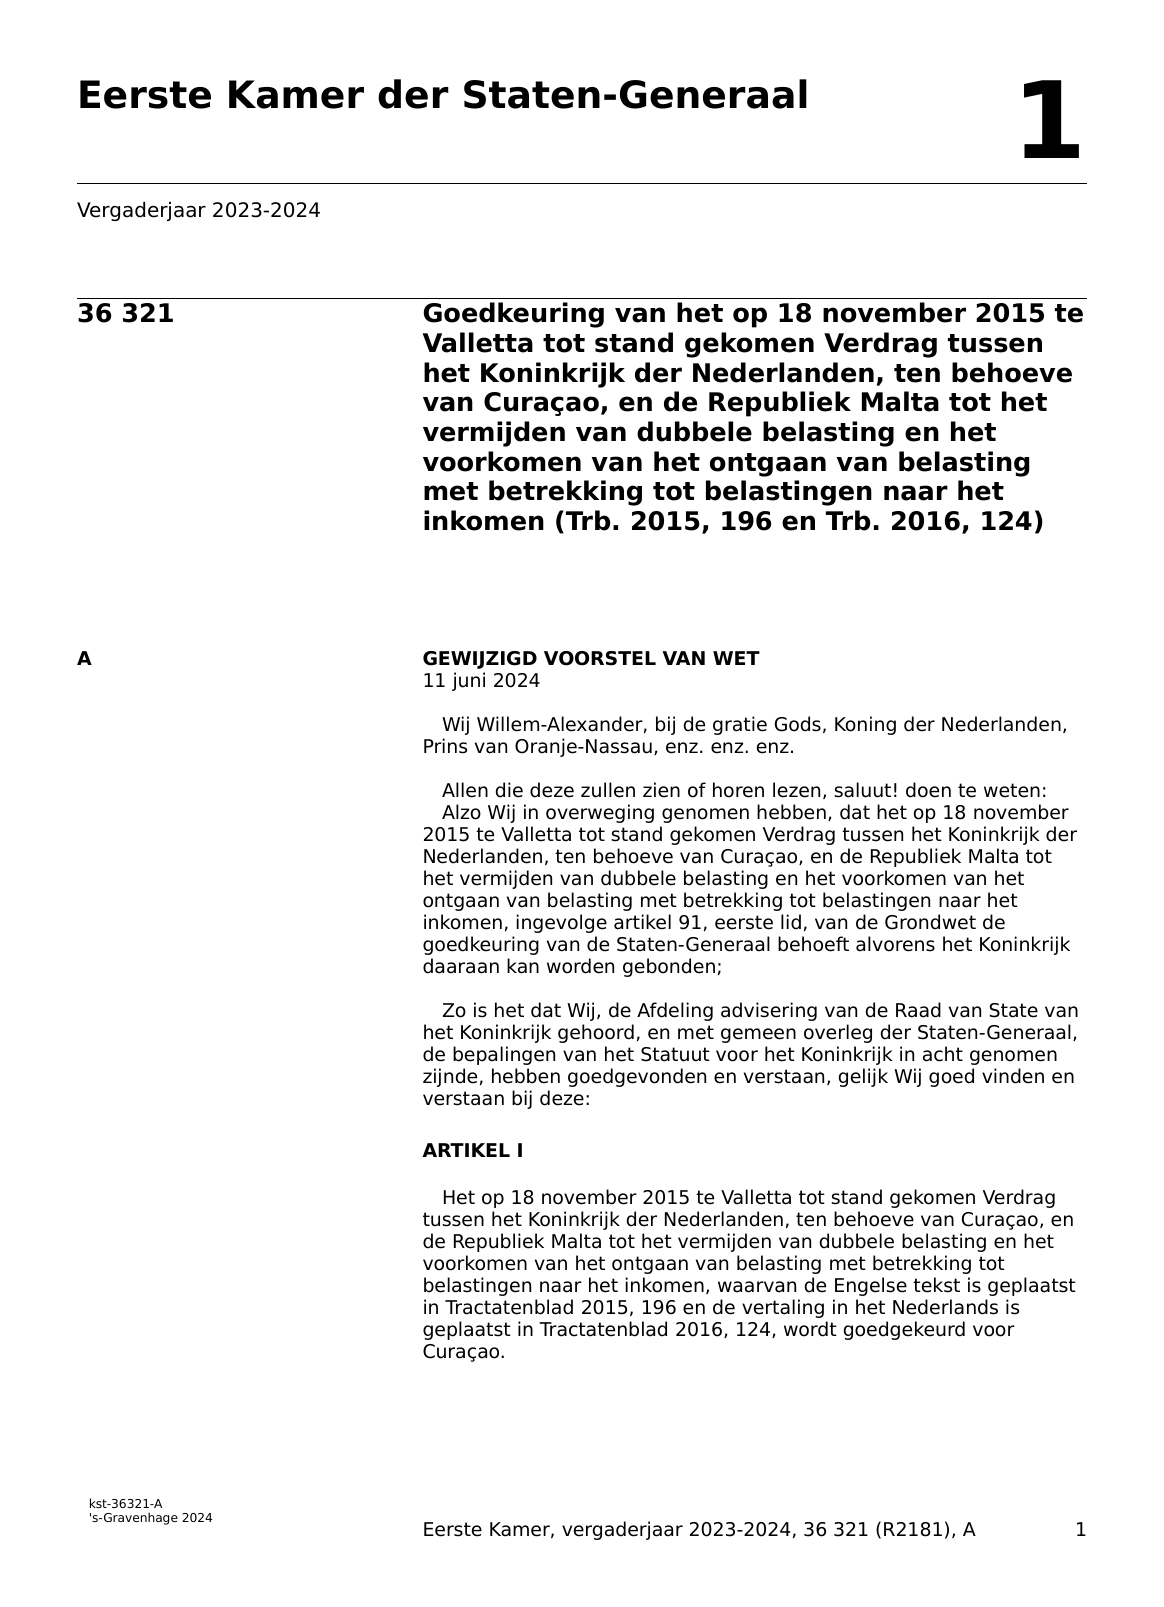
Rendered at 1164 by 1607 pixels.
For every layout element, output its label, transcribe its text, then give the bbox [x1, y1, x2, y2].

text Allen die deze zullen zien of horen lezen, saluut! doen te weten: [422, 780, 1087, 802]
table_cell Vergaderjaar 2023-2024 [77, 184, 1087, 298]
text Wij Willem-Alexander, bij de gratie Gods, Koning der Nederlanden, Prins van Oranje-Nassau, enz. enz. enz. [422, 714, 1087, 758]
text Zo is het dat Wij, de Afdeling advisering van de Raad van State van het Koninkrijk gehoord, en met gemeen overleg der Staten-Generaal, de bepalingen van het Statuut voor het Koninkrijk in acht genomen zijnde, hebben goedgevonden en verstaan, gelijk Wij goed vinden en verstaan bij deze: [422, 1000, 1087, 1110]
subtitle 36 321 Goedkeuring van het op 18 november 2015 te Valletta tot stand gekomen Verdrag tussen het Koninkrijk der Nederlanden, ten behoeve van Curaçao, en de Republiek Malta tot het vermijden van dubbele belasting en het voorkomen van het ontgaan van belasting met betrekking tot belastingen naar het inkomen (Trb. 2015, 196 en Trb. 2016, 124) [77, 299, 1087, 536]
table_header Eerste Kamer der Staten-Generaal [77, 59, 886, 183]
text Alzo Wij in overweging genomen hebben, dat het op 18 november 2015 te Valletta tot stand gekomen Verdrag tussen het Koninkrijk der Nederlanden, ten behoeve van Curaçao, en de Republiek Malta tot het vermijden van dubbele belasting en het voorkomen van het ontgaan van belasting met betrekking tot belastingen naar het inkomen, ingevolge artikel 91, eerste lid, van de Grondwet de goedkeuring van de Staten-Generaal behoeft alvorens het Koninkrijk daaraan kan worden gebonden; [422, 802, 1087, 978]
text Het op 18 november 2015 te Valletta tot stand gekomen Verdrag tussen het Koninkrijk der Nederlanden, ten behoeve van Curaçao, en de Republiek Malta tot het vermijden van dubbele belasting en het voorkomen van het ontgaan van belasting met betrekking tot belastingen naar het inkomen, waarvan de Engelse tekst is geplaatst in Tractatenblad 2015, 196 en de vertaling in het Nederlands is geplaatst in Tractatenblad 2016, 124, wordt goedgekeurd voor Curaçao. [422, 1187, 1087, 1362]
subtitle ARTIKEL I [422, 1140, 1087, 1162]
text 's-Gravenhage 2024 [88, 1511, 323, 1525]
table_header 1 [886, 59, 1087, 183]
text kst-36321-A [88, 1497, 323, 1511]
text 11 juni 2024 [422, 669, 1087, 691]
subtitle A GEWIJZIGD VOORSTEL VAN WET [77, 647, 1087, 669]
